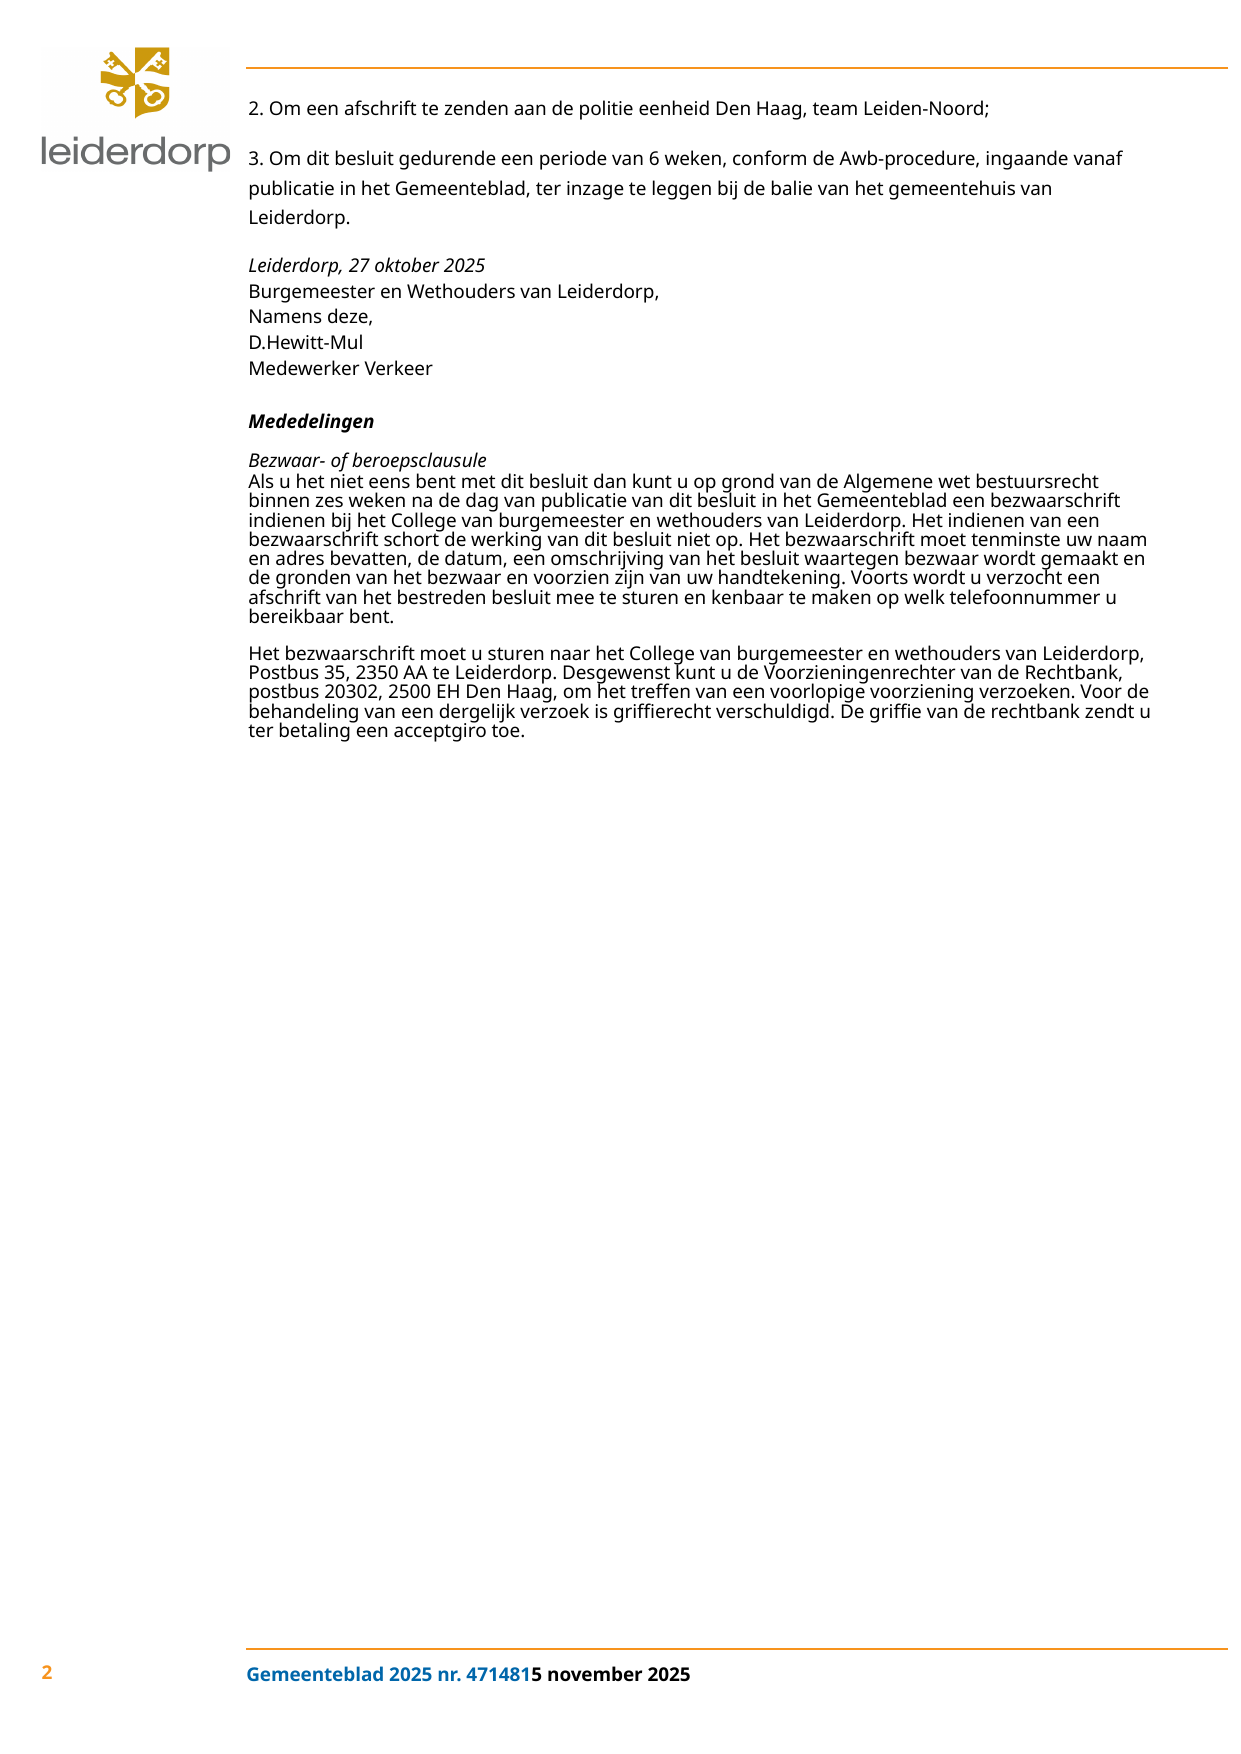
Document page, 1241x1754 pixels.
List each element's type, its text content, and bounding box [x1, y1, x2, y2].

text 3. Om dit besluit gedurende een periode van 6 weken, conform de Awb-procedure, ingaande vanaf publicatie in het Gemeenteblad, ter inzage te leggen bij de balie van het gemeentehuis van Leiderdorp. [248, 145, 1152, 230]
text Namens deze, [248, 304, 1152, 329]
text Het bezwaarschrift moet u sturen naar het College van burgemeester en wethouders van Leiderdorp, Postbus 35, 2350 AA te Leiderdorp. Desgewenst kunt u de Voorzieningenrechter van de Rechtbank, postbus 20302, 2500 EH Den Haag, om het treffen van een voorlopige voorziening verzoeken. Voor de behandeling van een dergelijk verzoek is griffierecht verschuldigd. De griffie van de rechtbank zendt u ter betaling een acceptgiro toe. [248, 645, 1152, 741]
text Leiderdorp, 27 oktober 2025 [248, 252, 1152, 278]
text D.Hewitt-Mul [248, 329, 1152, 355]
text Mededelingen [248, 408, 1152, 434]
text Bezwaar- of beroepsclausule [248, 447, 1152, 473]
text 2. Om een afschrift te zenden aan de politie eenheid Den Haag, team Leiden-Noord; [248, 95, 1152, 121]
text Medewerker Verkeer [248, 355, 1152, 381]
text Als u het niet eens bent met dit besluit dan kunt u op grond van de Algemene wet bestuursrecht binnen zes weken na de dag van publicatie van dit besluit in het Gemeenteblad een bezwaarschrift indienen bij het College van burgemeester en wethouders van Leiderdorp. Het indienen van een bezwaarschrift schort de werking van dit besluit niet op. Het bezwaarschrift moet tenminste uw naam en adres bevatten, de datum, een omschrijving van het besluit waartegen bezwaar wordt gemaakt en de gronden van het bezwaar en voorzien zijn van uw handtekening. Voorts wordt u verzocht een afschrift van het bestreden besluit mee te sturen en kenbaar te maken op welk telefoonnummer u bereikbaar bent. [248, 473, 1152, 627]
picture [41, 47, 231, 172]
text Burgemeester en Wethouders van Leiderdorp, [248, 278, 1152, 304]
